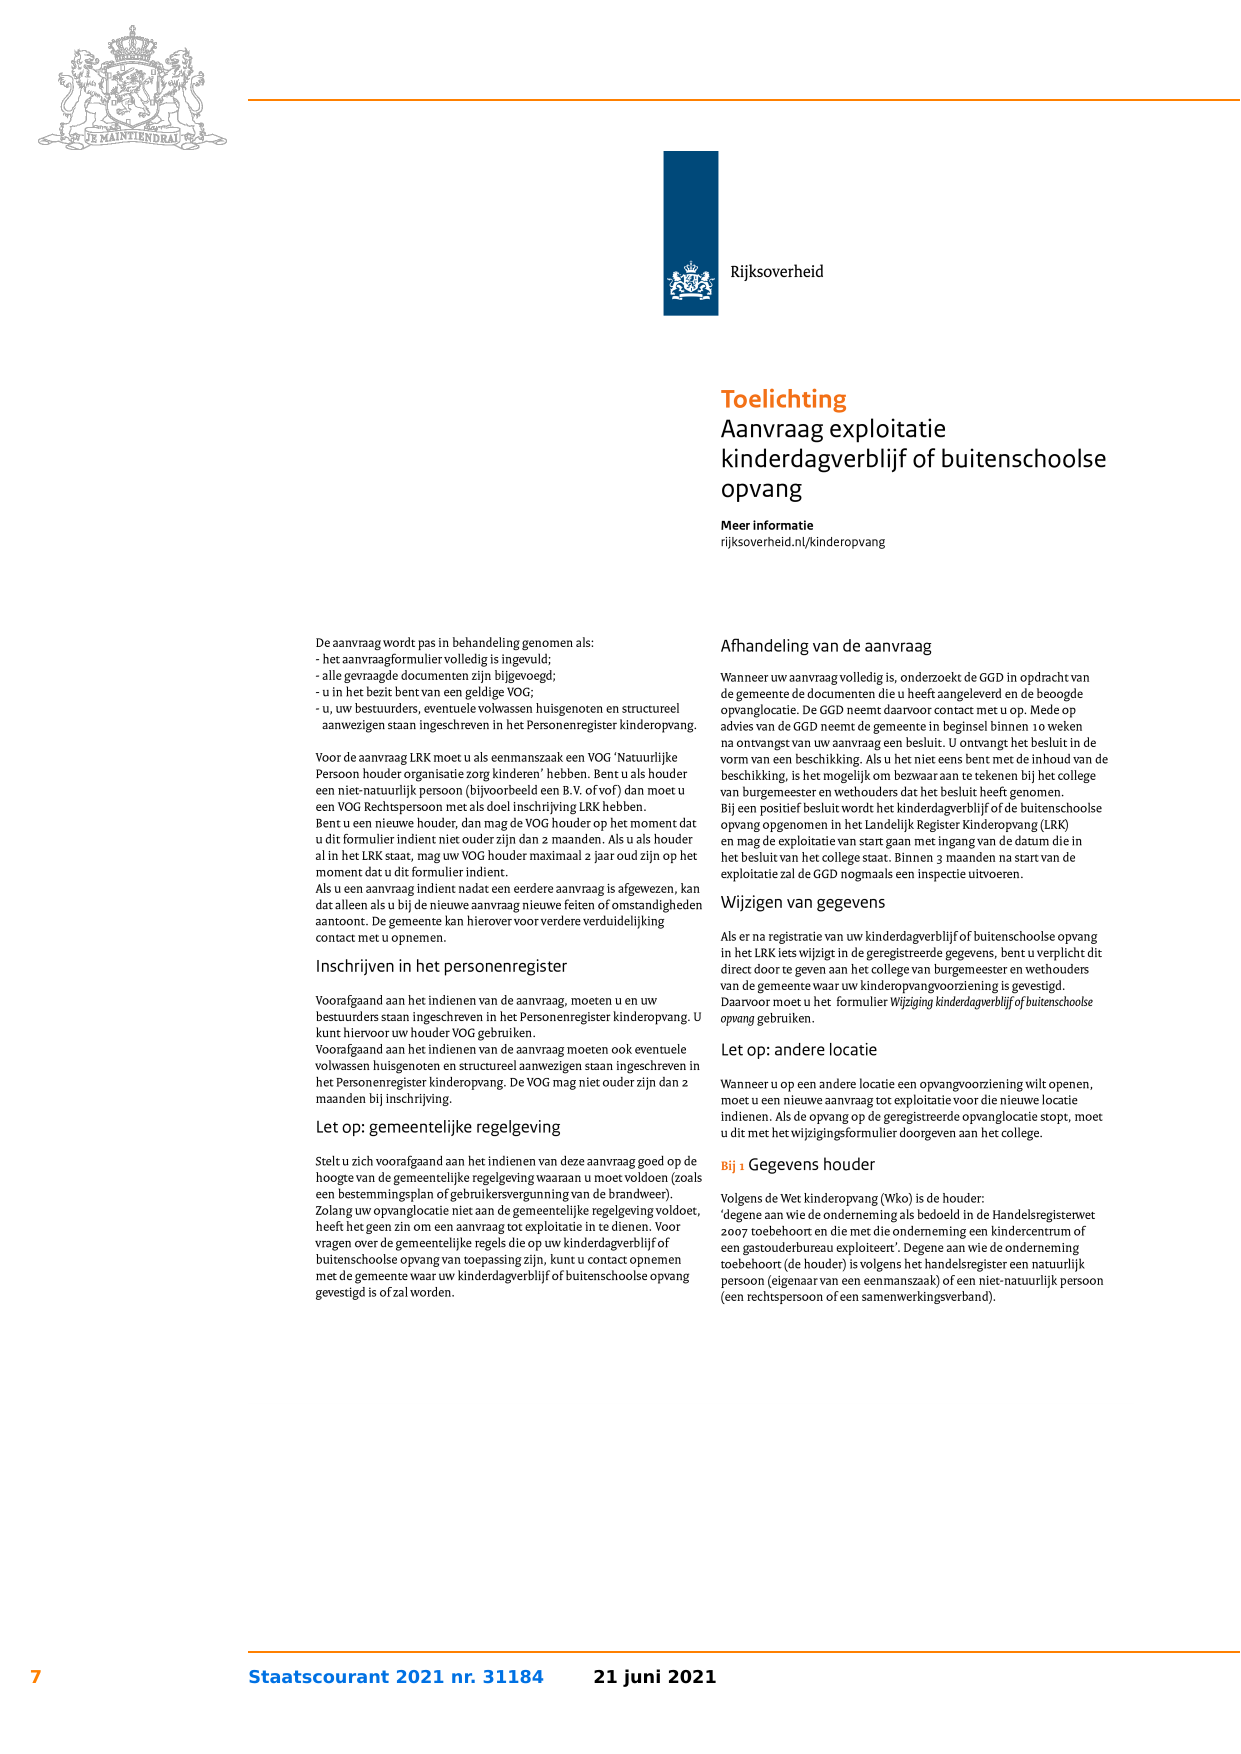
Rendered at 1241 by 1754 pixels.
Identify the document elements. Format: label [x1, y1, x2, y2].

picture [248, 151, 1134, 1404]
picture [38, 25, 227, 150]
